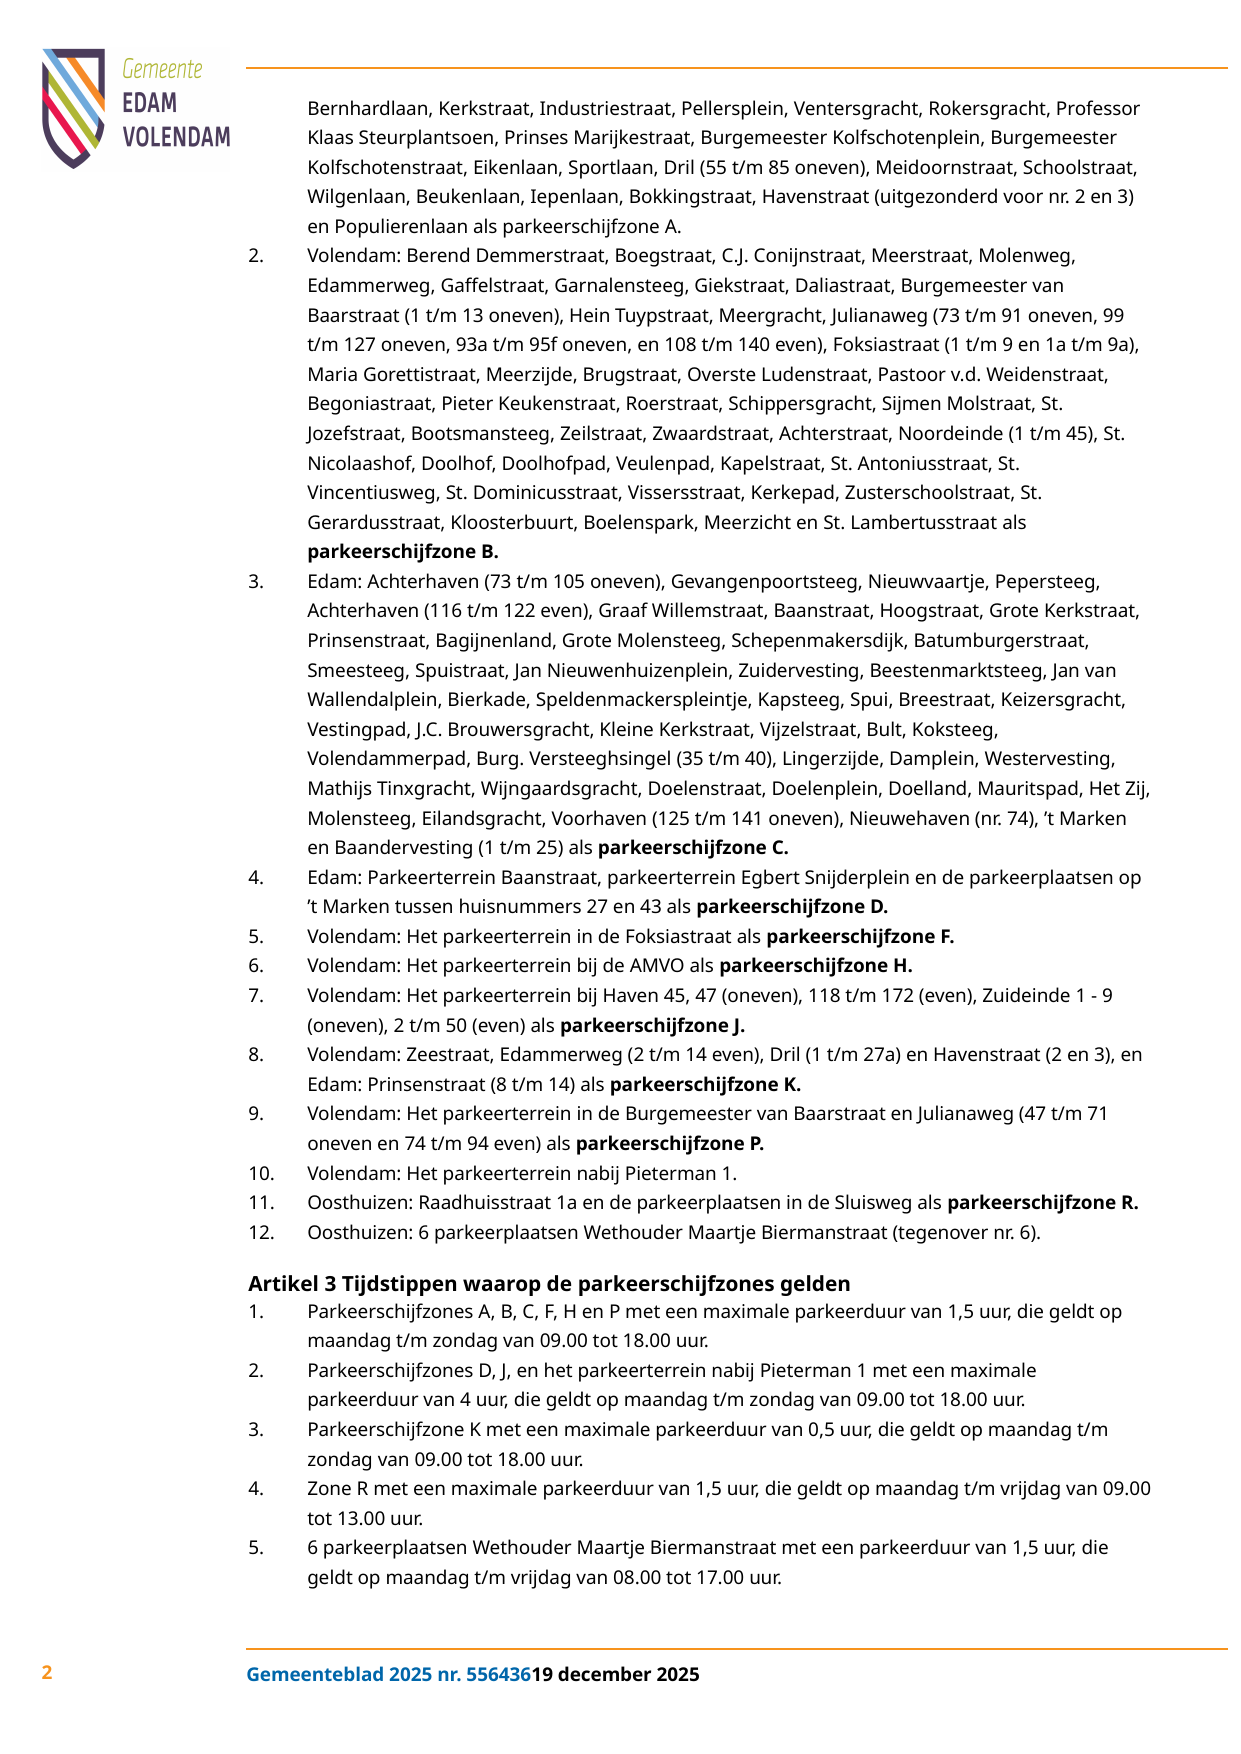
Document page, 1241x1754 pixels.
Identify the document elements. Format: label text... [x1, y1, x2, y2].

list Parkeerschijfzones D, J, en het parkeerterrein nabij Pieterman 1 met een maximale parkeerduur van 4 uur, die geldt op maandag t/m zondag van 09.00 tot 18.00 uur. [248, 1357, 1152, 1412]
list Zone R met een maximale parkeerduur van 1,5 uur, die geldt op maandag t/m vrijdag van 09.00 tot 13.00 uur. [248, 1475, 1152, 1531]
list Volendam: Het parkeerterrein nabij Pieterman 1. [248, 1160, 1152, 1186]
list Oosthuizen: 6 parkeerplaatsen Wethouder Maartje Biermanstraat (tegenover nr. 6). [248, 1219, 1152, 1245]
list 6 parkeerplaatsen Wethouder Maartje Biermanstraat met een parkeerduur van 1,5 uur, die geldt op maandag t/m vrijdag van 08.00 tot 17.00 uur. [248, 1534, 1152, 1590]
list Volendam: Zeestraat, Edammerweg (2 t/m 14 even), Dril (1 t/m 27a) en Havenstraat (2 en 3), en Edam: Prinsenstraat (8 t/m 14) als parkeerschijfzone K. [248, 1041, 1152, 1097]
list Parkeerschijfzones A, B, C, F, H en P met een maximale parkeerduur van 1,5 uur, die geldt op maandag t/m zondag van 09.00 tot 18.00 uur. [248, 1298, 1152, 1353]
picture [41, 47, 231, 172]
list Volendam: Berend Demmerstraat, Boegstraat, C.J. Conijnstraat, Meerstraat, Molenweg, Edammerweg, Gaffelstraat, Garnalensteeg, Giekstraat, Daliastraat, Burgemeester van Baarstraat (1 t/m 13 oneven), Hein Tuypstraat, Meergracht, Julianaweg (73 t/m 91 oneven, 99 t/m 127 oneven, 93a t/m 95f oneven, en 108 t/m 140 even), Foksiastraat (1 t/m 9 en 1a t/m 9a), Maria Gorettistraat, Meerzijde, Brugstraat, Overste Ludenstraat, Pastoor v.d. Weidenstraat, Begoniastraat, Pieter Keukenstraat, Roerstraat, Schippersgracht, Sijmen Molstraat, St. Jozefstraat, Bootsmansteeg, Zeilstraat, Zwaardstraat, Achterstraat, Noordeinde (1 t/m 45), St. Nicolaashof, Doolhof, Doolhofpad, Veulenpad, Kapelstraat, St. Antoniusstraat, St. Vincentiusweg, St. Dominicusstraat, Vissersstraat, Kerkepad, Zusterschoolstraat, St. Gerardusstraat, Kloosterbuurt, Boelenspark, Meerzicht en St. Lambertusstraat als parkeerschijfzone B. [248, 243, 1152, 564]
list Edam: Achterhaven (73 t/m 105 oneven), Gevangenpoortsteeg, Nieuwvaartje, Pepersteeg, Achterhaven (116 t/m 122 even), Graaf Willemstraat, Baanstraat, Hoogstraat, Grote Kerkstraat, Prinsenstraat, Bagijnenland, Grote Molensteeg, Schepenmakersdijk, Batumburgerstraat, Smeesteeg, Spuistraat, Jan Nieuwenhuizenplein, Zuidervesting, Beestenmarktsteeg, Jan van Wallendalplein, Bierkade, Speldenmackerspleintje, Kapsteeg, Spui, Breestraat, Keizersgracht, Vestingpad, J.C. Brouwersgracht, Kleine Kerkstraat, Vijzelstraat, Bult, Koksteeg, Volendammerpad, Burg. Versteeghsingel (35 t/m 40), Lingerzijde, Damplein, Westervesting, Mathijs Tinxgracht, Wijngaardsgracht, Doelenstraat, Doelenplein, Doelland, Mauritspad, Het Zij, Molensteeg, Eilandsgracht, Voorhaven (125 t/m 141 oneven), Nieuwehaven (nr. 74), ’t Marken en Baandervesting (1 t/m 25) als parkeerschijfzone C. [248, 568, 1152, 860]
list Volendam: Het parkeerterrein bij de AMVO als parkeerschijfzone H. [248, 953, 1152, 978]
list Bernhardlaan, Kerkstraat, Industriestraat, Pellersplein, Ventersgracht, Rokersgracht, Professor Klaas Steurplantsoen, Prinses Marijkestraat, Burgemeester Kolfschotenplein, Burgemeester Kolfschotenstraat, Eikenlaan, Sportlaan, Dril (55 t/m 85 oneven), Meidoornstraat, Schoolstraat, Wilgenlaan, Beukenlaan, Iepenlaan, Bokkingstraat, Havenstraat (uitgezonderd voor nr. 2 en 3) en Populierenlaan als parkeerschijfzone A. [248, 95, 1152, 239]
list Oosthuizen: Raadhuisstraat 1a en de parkeerplaatsen in de Sluisweg als parkeerschijfzone R. [248, 1189, 1152, 1215]
list Volendam: Het parkeerterrein in de Foksiastraat als parkeerschijfzone F. [248, 923, 1152, 949]
list Edam: Parkeerterrein Baanstraat, parkeerterrein Egbert Snijderplein en de parkeerplaatsen op ’t Marken tussen huisnummers 27 en 43 als parkeerschijfzone D. [248, 864, 1152, 919]
text Artikel 3 Tijdstippen waarop de parkeerschijfzones gelden [248, 1269, 1152, 1298]
list Volendam: Het parkeerterrein bij Haven 45, 47 (oneven), 118 t/m 172 (even), Zuideinde 1 - 9 (oneven), 2 t/m 50 (even) als parkeerschijfzone J. [248, 982, 1152, 1038]
list Volendam: Het parkeerterrein in de Burgemeester van Baarstraat en Julianaweg (47 t/m 71 oneven en 74 t/m 94 even) als parkeerschijfzone P. [248, 1101, 1152, 1156]
list Parkeerschijfzone K met een maximale parkeerduur van 0,5 uur, die geldt op maandag t/m zondag van 09.00 tot 18.00 uur. [248, 1416, 1152, 1471]
